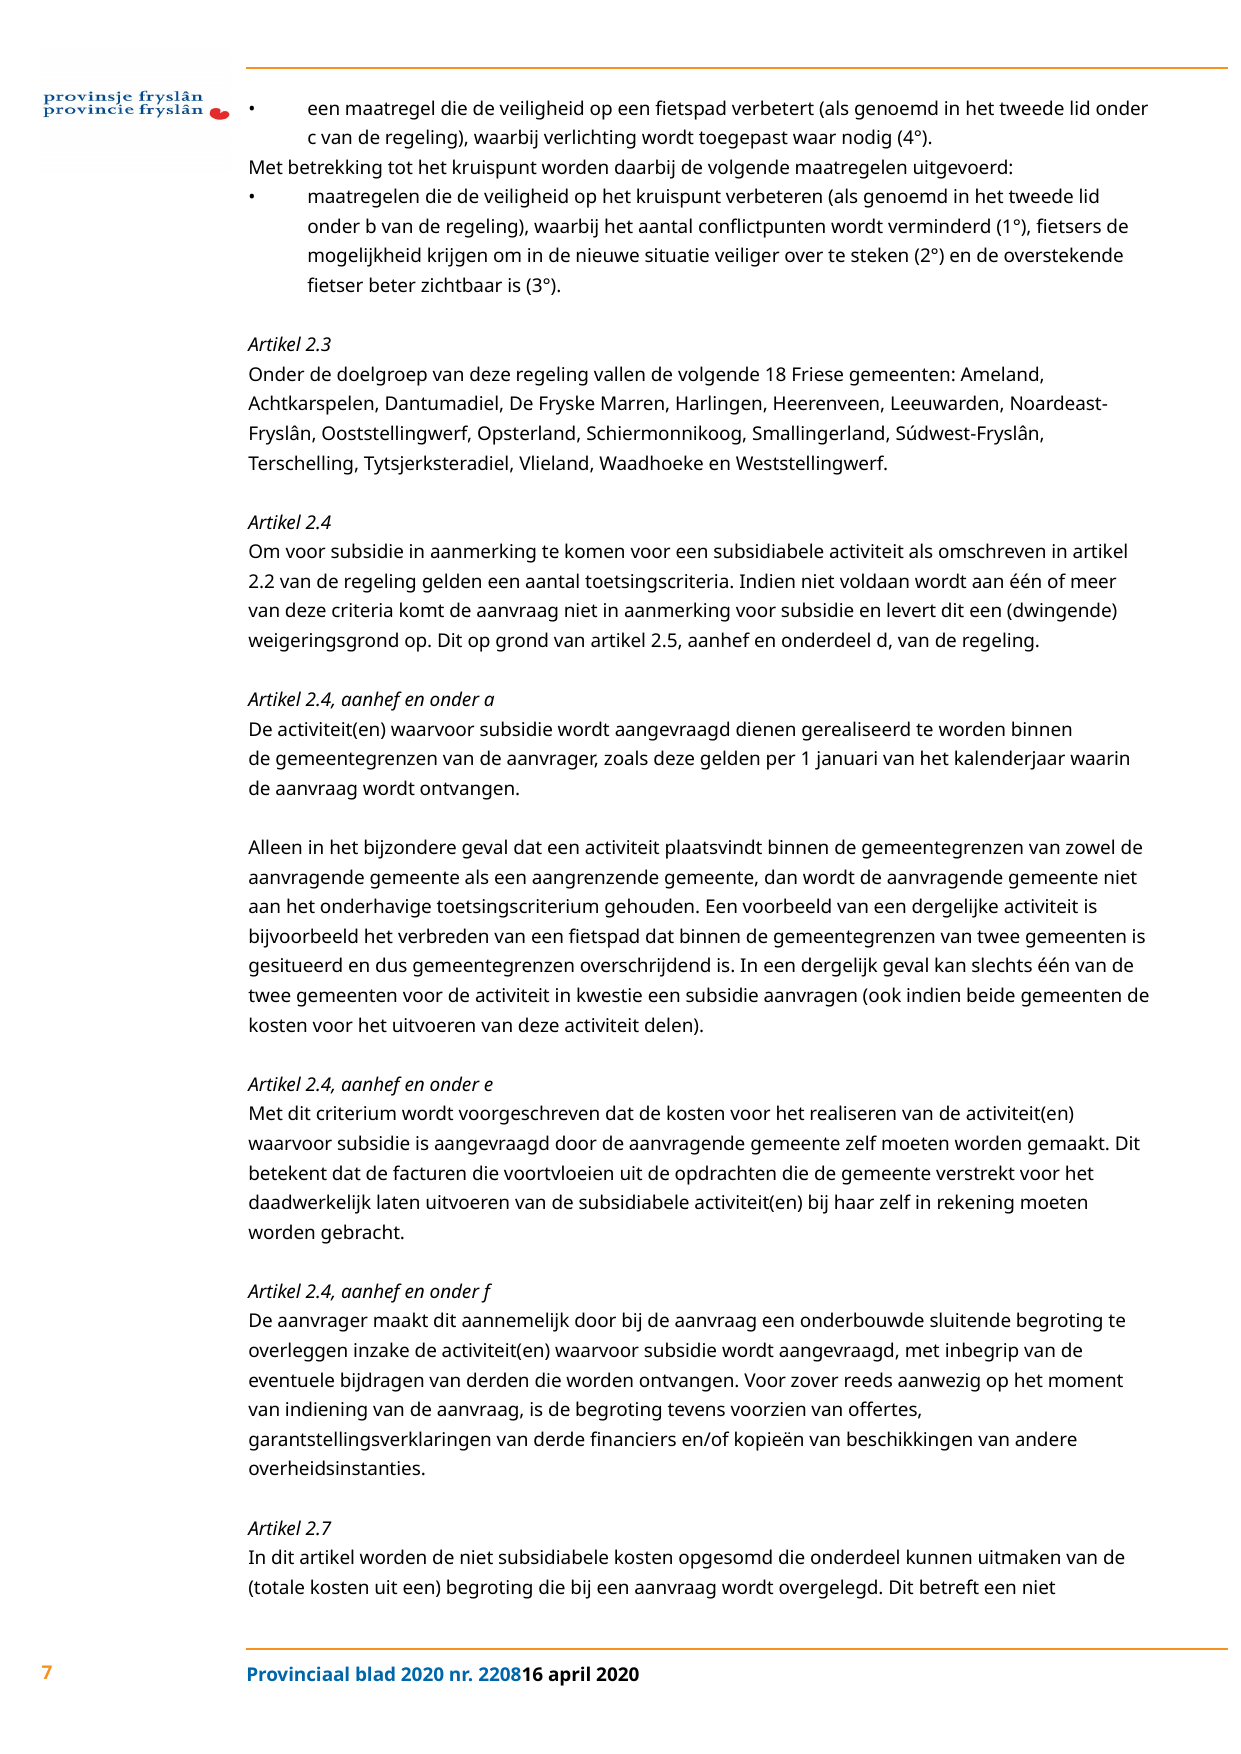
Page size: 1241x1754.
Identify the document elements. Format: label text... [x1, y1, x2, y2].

text de gemeentegrenzen van de aanvrager, zoals deze gelden per 1 januari van het kalenderjaar waarin de aanvraag wordt ontvangen. [248, 746, 1152, 801]
text Artikel 2.4, aanhef en onder e [248, 1071, 1152, 1097]
text Artikel 2.4, aanhef en onder f [248, 1278, 1152, 1304]
text Artikel 2.4 [248, 509, 1152, 535]
text Artikel 2.4, aanhef en onder a [248, 686, 1152, 712]
text De activiteit(en) waarvoor subsidie wordt aangevraagd dienen gerealiseerd te worden binnen [248, 716, 1152, 742]
text Alleen in het bijzondere geval dat een activiteit plaatsvindt binnen de gemeentegrenzen van zowel de aanvragende gemeente als een aangrenzende gemeente, dan wordt de aanvragende gemeente niet aan het onderhavige toetsingscriterium gehouden. Een voorbeeld van een dergelijke activiteit is bijvoorbeeld het verbreden van een fietspad dat binnen de gemeentegrenzen van twee gemeenten is gesitueerd en dus gemeentegrenzen overschrijdend is. In een dergelijk geval kan slechts één van de twee gemeenten voor de activiteit in kwestie een subsidie aanvragen (ook indien beide gemeenten de kosten voor het uitvoeren van deze activiteit delen). [248, 834, 1152, 1038]
text Artikel 2.7 [248, 1515, 1152, 1541]
text Onder de doelgroep van deze regeling vallen de volgende 18 Friese gemeenten: Ameland, Achtkarspelen, Dantumadiel, De Fryske Marren, Harlingen, Heerenveen, Leeuwarden, Noardeast-Fryslân, Ooststellingwerf, Opsterland, Schiermonnikoog, Smallingerland, Súdwest-Fryslân, Terschelling, Tytsjerksteradiel, Vlieland, Waadhoeke en Weststellingwerf. [248, 361, 1152, 476]
text Artikel 2.3 [248, 331, 1152, 357]
list maatregelen die de veiligheid op het kruispunt verbeteren (als genoemd in het tweede lid onder b van de regeling), waarbij het aantal conflictpunten wordt verminderd (1°), fietsers de mogelijkheid krijgen om in de nieuwe situatie veiliger over te steken (2°) en de overstekende fietser beter zichtbaar is (3°). [248, 183, 1152, 298]
text Met betrekking tot het kruispunt worden daarbij de volgende maatregelen uitgevoerd: [248, 154, 1152, 180]
text In dit artikel worden de niet subsidiabele kosten opgesomd die onderdeel kunnen uitmaken van de (totale kosten uit een) begroting die bij een aanvraag wordt overgelegd. Dit betreft een niet [248, 1544, 1152, 1600]
text Om voor subsidie in aanmerking te komen voor een subsidiabele activiteit als omschreven in artikel 2.2 van de regeling gelden een aantal toetsingscriteria. Indien niet voldaan wordt aan één of meer van deze criteria komt de aanvraag niet in aanmerking voor subsidie en levert dit een (dwingende) weigeringsgrond op. Dit op grond van artikel 2.5, aanhef en onderdeel d, van de regeling. [248, 538, 1152, 653]
picture [41, 47, 231, 172]
text De aanvrager maakt dit aannemelijk door bij de aanvraag een onderbouwde sluitende begroting te overleggen inzake de activiteit(en) waarvoor subsidie wordt aangevraagd, met inbegrip van de eventuele bijdragen van derden die worden ontvangen. Voor zover reeds aanwezig op het moment van indiening van de aanvraag, is de begroting tevens voorzien van offertes, garantstellingsverklaringen van derde financiers en/of kopieën van beschikkingen van andere overheidsinstanties. [248, 1308, 1152, 1481]
list een maatregel die de veiligheid op een fietspad verbetert (als genoemd in het tweede lid onder c van de regeling), waarbij verlichting wordt toegepast waar nodig (4°). [248, 95, 1152, 150]
text Met dit criterium wordt voorgeschreven dat de kosten voor het realiseren van de activiteit(en) waarvoor subsidie is aangevraagd door de aanvragende gemeente zelf moeten worden gemaakt. Dit betekent dat de facturen die voortvloeien uit de opdrachten die de gemeente verstrekt voor het daadwerkelijk laten uitvoeren van de subsidiabele activiteit(en) bij haar zelf in rekening moeten worden gebracht. [248, 1101, 1152, 1245]
